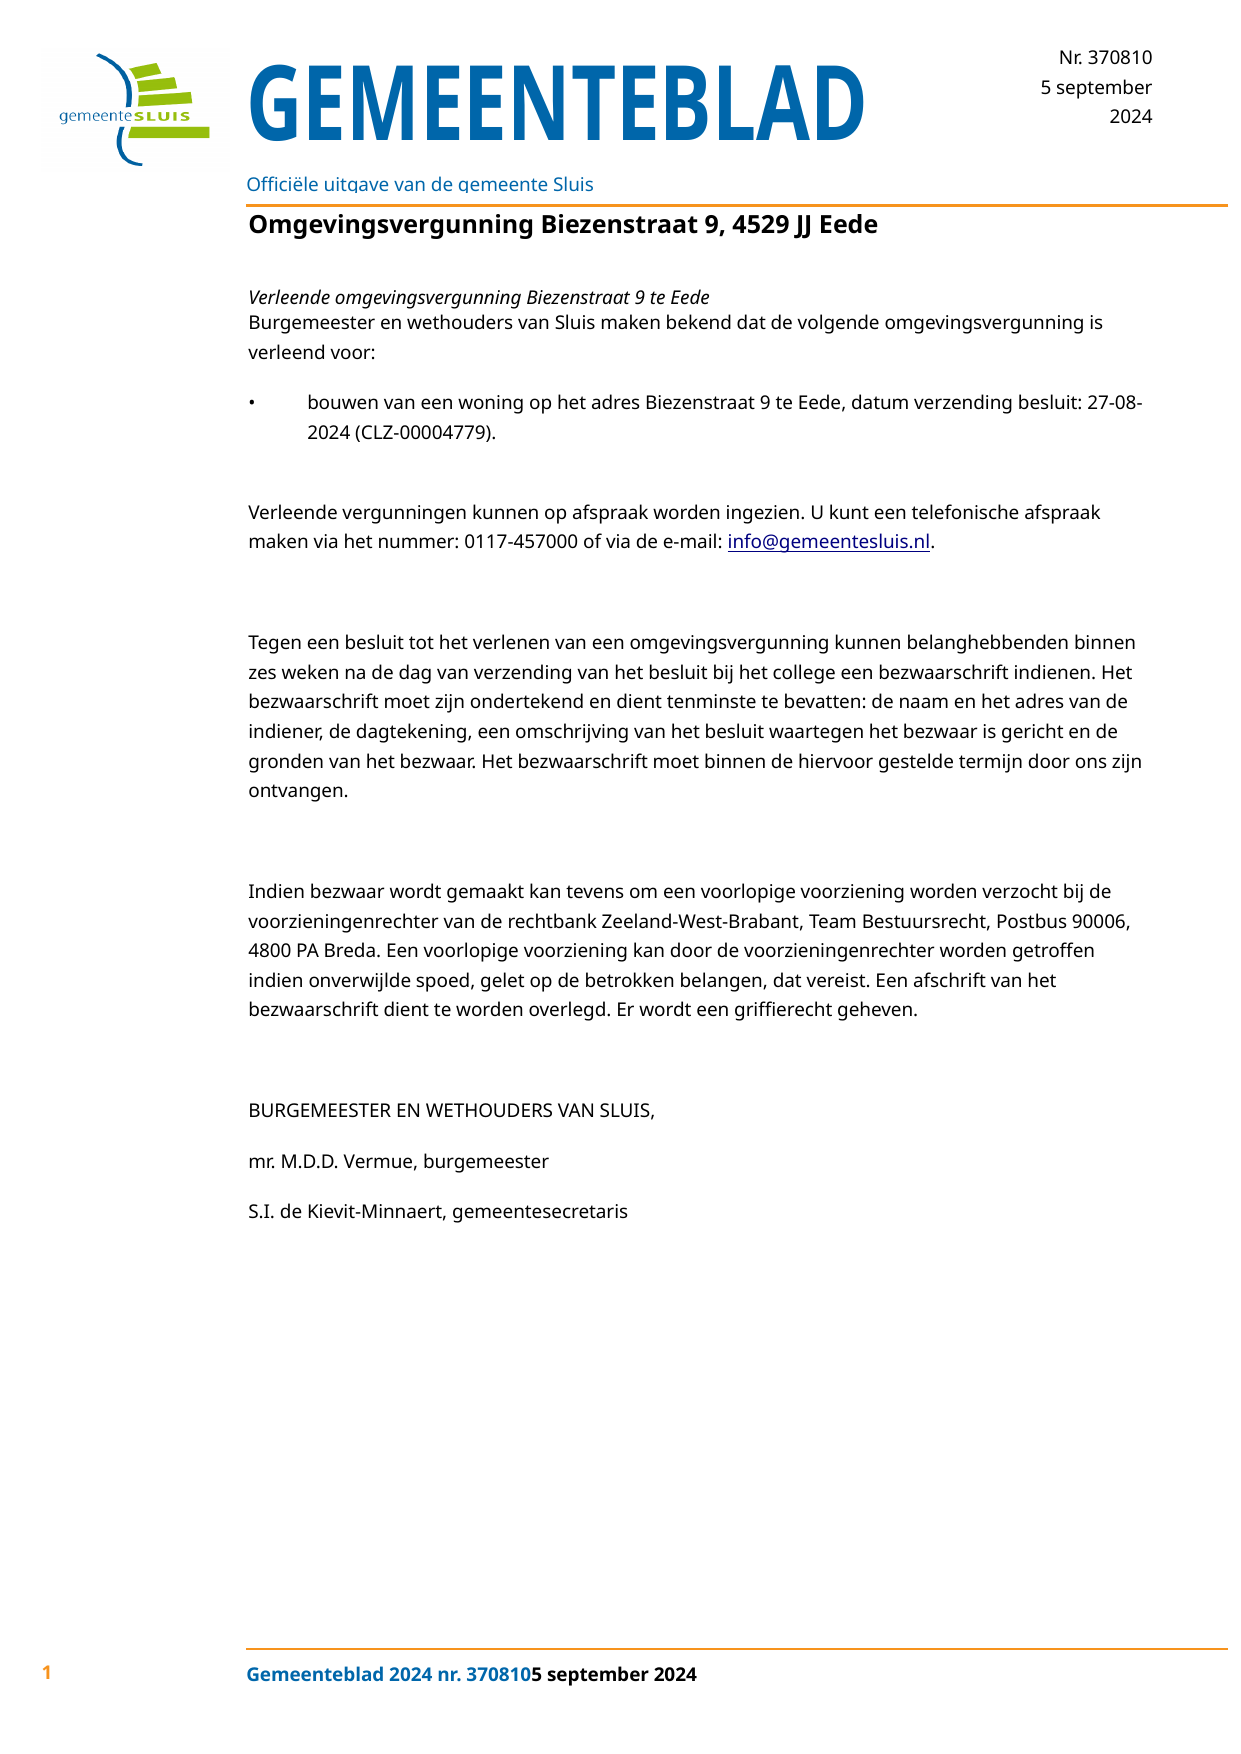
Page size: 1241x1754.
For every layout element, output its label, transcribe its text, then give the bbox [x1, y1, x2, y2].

text Omgevingsvergunning Biezenstraat 9, 4529 JJ Eede [248, 207, 1152, 241]
text Burgemeester en wethouders van Sluis maken bekend dat de volgende omgevingsvergunning is verleend voor: [248, 309, 1152, 365]
text Indien bezwaar wordt gemaakt kan tevens om een voorlopige voorziening worden verzocht bij de voorzieningenrechter van de rechtbank Zeeland-West-Brabant, Team Bestuursrecht, Postbus 90006, 4800 PA Breda. Een voorlopige voorziening kan door de voorzieningenrechter worden getroffen indien onverwijlde spoed, gelet op de betrokken belangen, dat vereist. Een afschrift van het bezwaarschrift dient te worden overlegd. Er wordt een griffierecht geheven. [248, 878, 1152, 1022]
text S.I. de Kievit-Minnaert, gemeentesecretaris [248, 1198, 1152, 1224]
list bouwen van een woning op het adres Biezenstraat 9 te Eede, datum verzending besluit: 27-08-2024 (CLZ-00004779). [248, 389, 1152, 445]
picture [41, 47, 231, 172]
text Tegen een besluit tot het verlenen van een omgevingsvergunning kunnen belanghebbenden binnen zes weken na de dag van verzending van het besluit bij het college een bezwaarschrift indienen. Het bezwaarschrift moet zijn ondertekend en dient tenminste te bevatten: de naam en het adres van de indiener, de dagtekening, een omschrijving van het besluit waartegen het bezwaar is gericht en de gronden van het bezwaar. Het bezwaarschrift moet binnen de hiervoor gestelde termijn door ons zijn ontvangen. [248, 629, 1152, 803]
text mr. M.D.D. Vermue, burgemeester [248, 1148, 1152, 1174]
text Verleende omgevingsvergunning Biezenstraat 9 te Eede [248, 284, 1152, 309]
text Verleende vergunningen kunnen op afspraak worden ingezien. U kunt een telefonische afspraak maken via het nummer: 0117-457000 of via de e-mail: info@gemeentesluis.nl. [248, 499, 1152, 554]
text BURGEMEESTER EN WETHOUDERS VAN SLUIS, [248, 1097, 1152, 1123]
